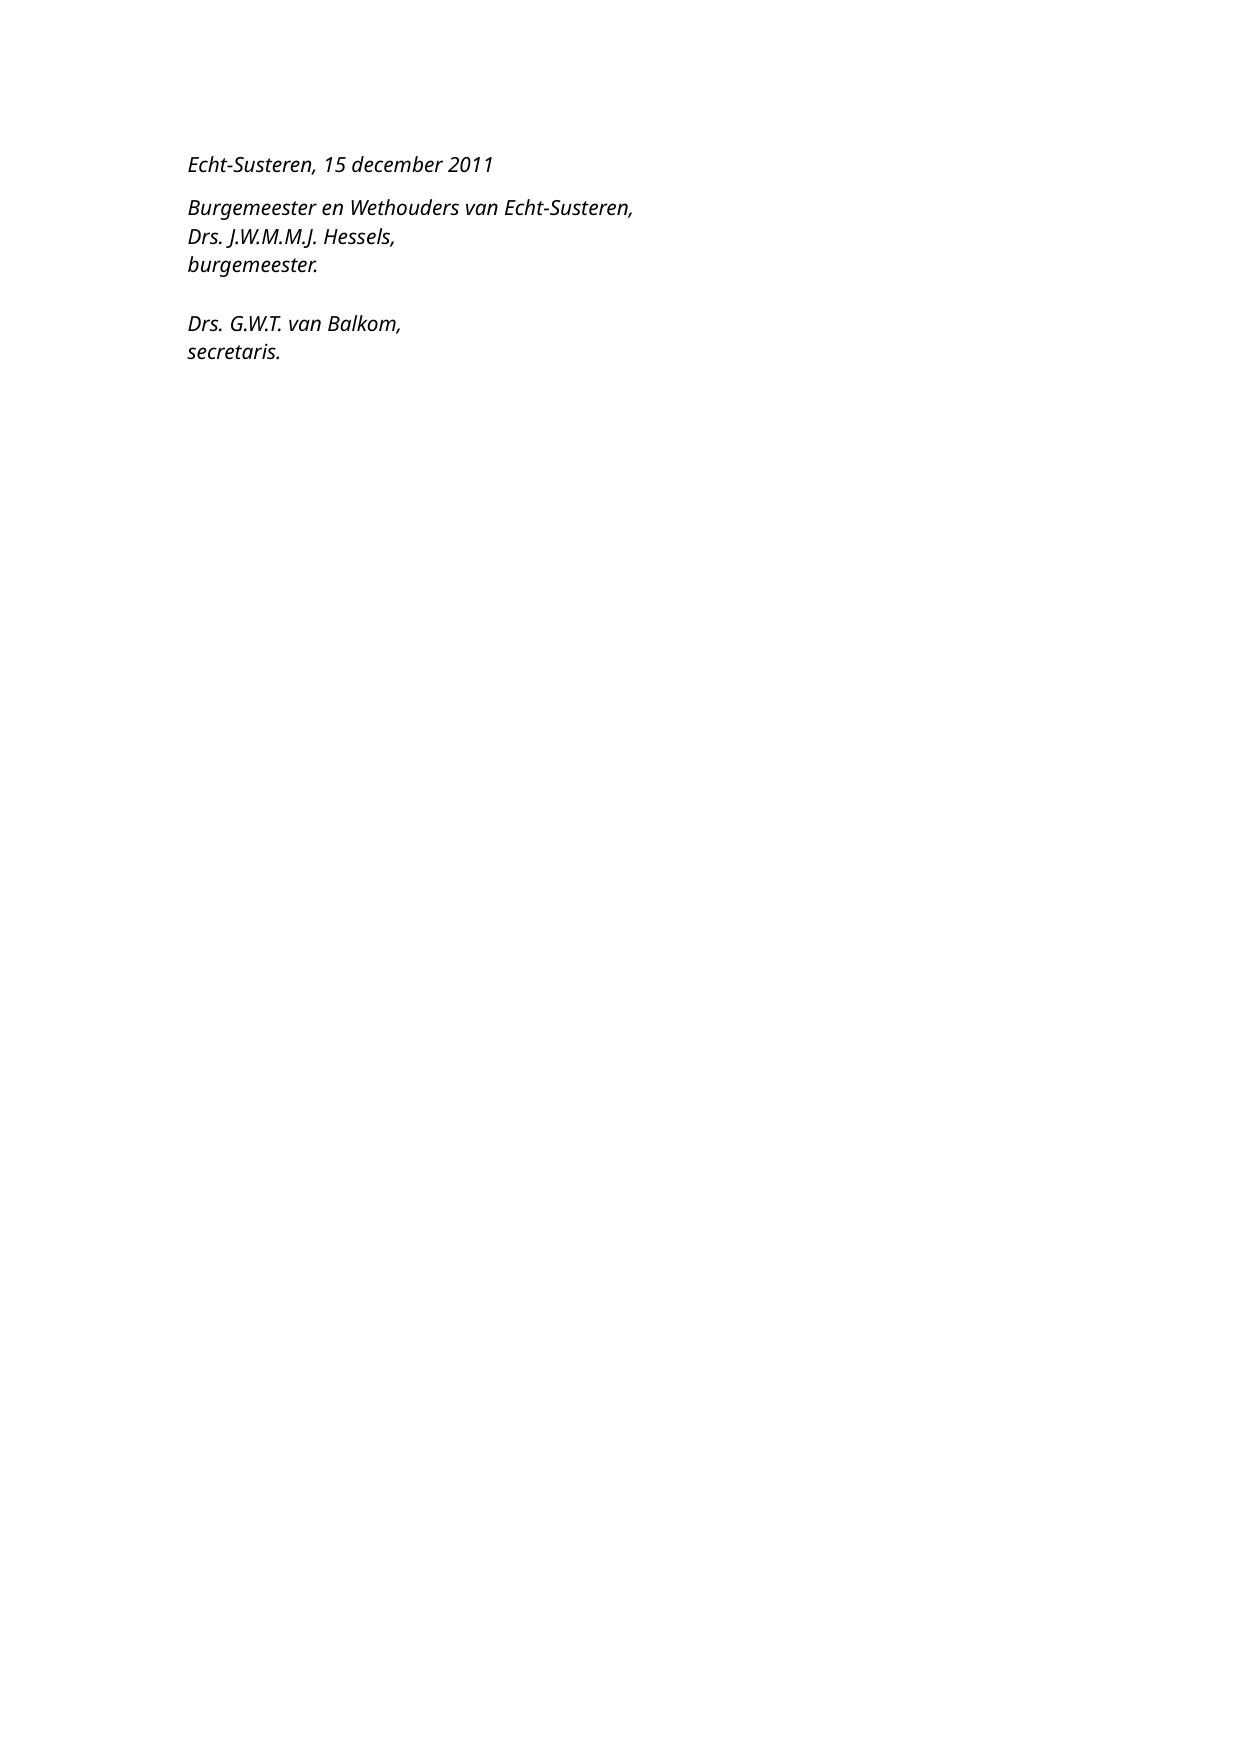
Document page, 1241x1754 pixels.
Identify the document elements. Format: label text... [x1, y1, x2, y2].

text Drs. G.W.T. van Balkom, [187, 309, 1053, 337]
text burgemeester. [187, 250, 1053, 279]
text secretaris. [187, 337, 1053, 366]
text Burgemeester en Wethouders van Echt-Susteren, [187, 193, 1053, 222]
text Drs. J.W.M.M.J. Hessels, [187, 222, 1053, 250]
text Echt-Susteren, 15 december 2011 [187, 150, 1053, 178]
